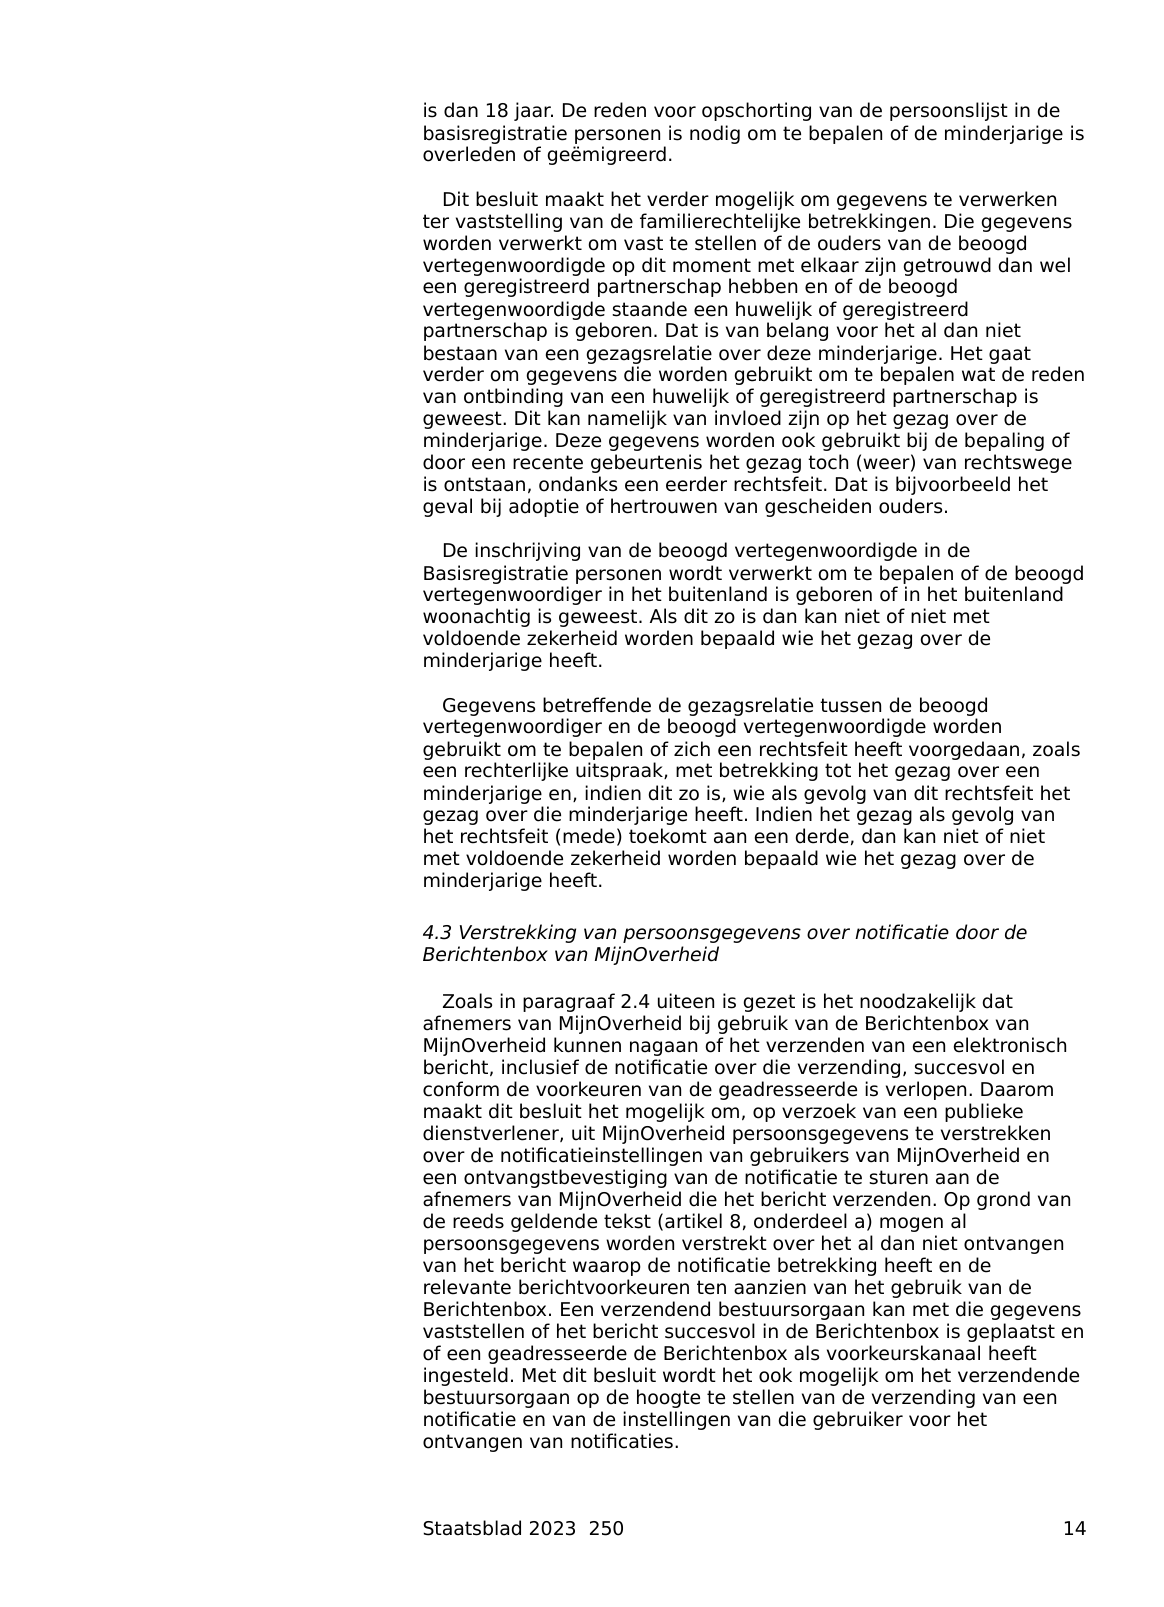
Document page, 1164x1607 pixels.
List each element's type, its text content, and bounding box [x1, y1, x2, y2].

text De inschrijving van de beoogd vertegenwoordigde in de Basisregistratie personen wordt verwerkt om te bepalen of de beoogd vertegenwoordiger in het buitenland is geboren of in het buitenland woonachtig is geweest. Als dit zo is dan kan niet of niet met voldoende zekerheid worden bepaald wie het gezag over de minderjarige heeft. [422, 540, 1087, 672]
text Gegevens betreffende de gezagsrelatie tussen de beoogd vertegenwoordiger en de beoogd vertegenwoordigde worden gebruikt om te bepalen of zich een rechtsfeit heeft voorgedaan, zoals een rechterlijke uitspraak, met betrekking tot het gezag over een minderjarige en, indien dit zo is, wie als gevolg van dit rechtsfeit het gezag over die minderjarige heeft. Indien het gezag als gevolg van het rechtsfeit (mede) toekomt aan een derde, dan kan niet of niet met voldoende zekerheid worden bepaald wie het gezag over de minderjarige heeft. [422, 694, 1087, 892]
text is dan 18 jaar. De reden voor opschorting van de persoonslijst in de basisregistratie personen is nodig om te bepalen of de minderjarige is overleden of geëmigreerd. [422, 100, 1087, 166]
text Zoals in paragraaf 2.4 uiteen is gezet is het noodzakelijk dat afnemers van MijnOverheid bij gebruik van de Berichtenbox van MijnOverheid kunnen nagaan of het verzenden van een elektronisch bericht, inclusief de notificatie over die verzending, succesvol en conform de voorkeuren van de geadresseerde is verlopen. Daarom maakt dit besluit het mogelijk om, op verzoek van een publieke dienstverlener, uit MijnOverheid persoonsgegevens te verstrekken over de notificatieinstellingen van gebruikers van MijnOverheid en een ontvangstbevestiging van de notificatie te sturen aan de afnemers van MijnOverheid die het bericht verzenden. Op grond van de reeds geldende tekst (artikel 8, onderdeel a) mogen al persoonsgegevens worden verstrekt over het al dan niet ontvangen van het bericht waarop de notificatie betrekking heeft en de relevante berichtvoorkeuren ten aanzien van het gebruik van de Berichtenbox. Een verzendend bestuursorgaan kan met die gegevens vaststellen of het bericht succesvol in de Berichtenbox is geplaatst en of een geadresseerde de Berichtenbox als voorkeurskanaal heeft ingesteld. Met dit besluit wordt het ook mogelijk om het verzendende bestuursorgaan op de hoogte te stellen van de verzending van een notificatie en van de instellingen van die gebruiker voor het ontvangen van notificaties. [422, 991, 1087, 1453]
text Dit besluit maakt het verder mogelijk om gegevens te verwerken ter vaststelling van de familierechtelijke betrekkingen. Die gegevens worden verwerkt om vast te stellen of de ouders van de beoogd vertegenwoordigde op dit moment met elkaar zijn getrouwd dan wel een geregistreerd partnerschap hebben en of de beoogd vertegenwoordigde staande een huwelijk of geregistreerd partnerschap is geboren. Dat is van belang voor het al dan niet bestaan van een gezagsrelatie over deze minderjarige. Het gaat verder om gegevens die worden gebruikt om te bepalen wat de reden van ontbinding van een huwelijk of geregistreerd partnerschap is geweest. Dit kan namelijk van invloed zijn op het gezag over de minderjarige. Deze gegevens worden ook gebruikt bij de bepaling of door een recente gebeurtenis het gezag toch (weer) van rechtswege is ontstaan, ondanks een eerder rechtsfeit. Dat is bijvoorbeeld het geval bij adoptie of hertrouwen van gescheiden ouders. [422, 188, 1087, 518]
subtitle 4.3 Verstrekking van persoonsgegevens over notificatie door de Berichtenbox van MijnOverheid [422, 922, 1087, 966]
